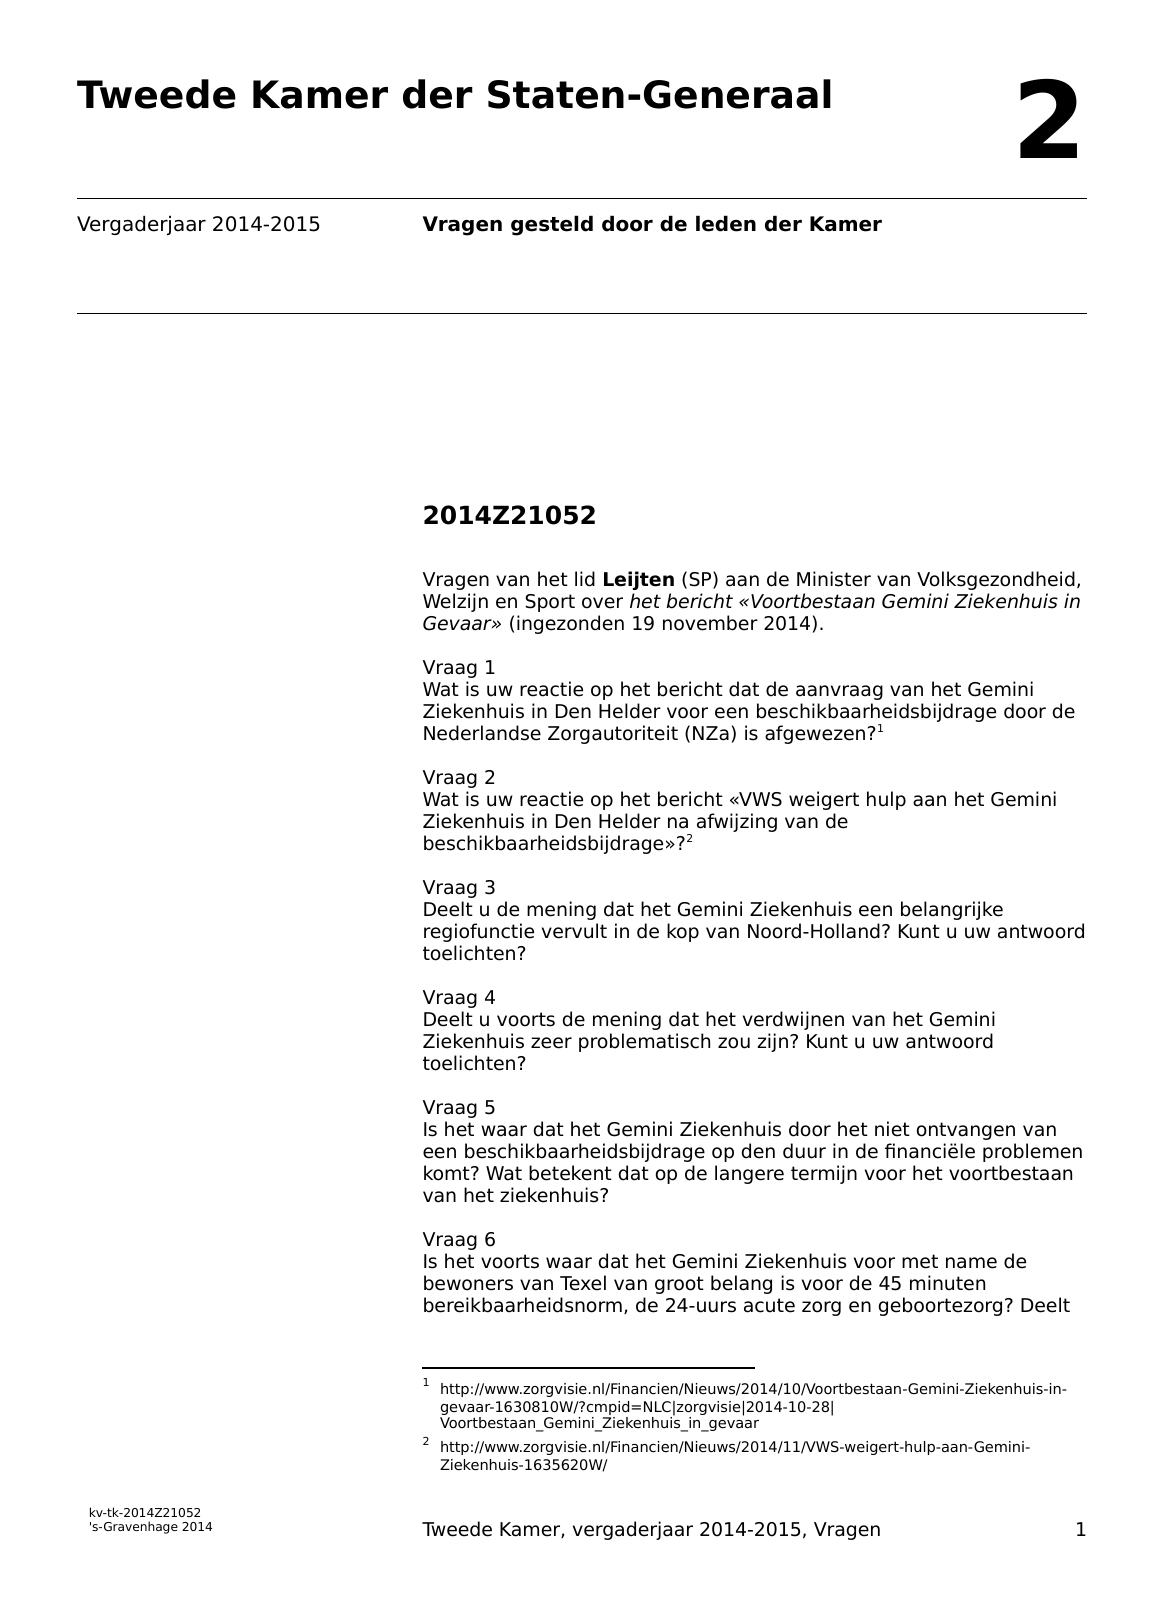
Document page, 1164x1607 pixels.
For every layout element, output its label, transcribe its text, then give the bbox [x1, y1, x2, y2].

text Vragen van het lid Leijten (SP) aan de Minister van Volksgezondheid, Welzijn en Sport over het bericht «Voortbestaan Gemini Ziekenhuis in Gevaar» (ingezonden 19 november 2014). [422, 569, 1087, 635]
table_header 2 [886, 59, 1087, 198]
table_cell Vragen gesteld door de leden der Kamer [422, 199, 1087, 313]
text 2014Z21052 [422, 501, 1087, 531]
text Vraag 5 [422, 1097, 1087, 1119]
table_header Tweede Kamer der Staten-Generaal [77, 59, 886, 198]
text Deelt u de mening dat het Gemini Ziekenhuis een belangrijke regiofunctie vervult in de kop van Noord-Holland? Kunt u uw antwoord toelichten? [422, 899, 1087, 965]
text Deelt u voorts de mening dat het verdwijnen van het Gemini Ziekenhuis zeer problematisch zou zijn? Kunt u uw antwoord toelichten? [422, 1009, 1087, 1075]
text Vraag 6 [422, 1229, 1087, 1251]
text Vraag 3 [422, 877, 1087, 899]
table_cell Vergaderjaar 2014-2015 [77, 199, 422, 313]
text Wat is uw reactie op het bericht dat de aanvraag van het Gemini Ziekenhuis in Den Helder voor een beschikbaarheidsbijdrage door de Nederlandse Zorgautoriteit (NZa) is afgewezen? [422, 679, 1087, 745]
text Is het waar dat het Gemini Ziekenhuis door het niet ontvangen van een beschikbaarheidsbijdrage op den duur in de financiële problemen komt? Wat betekent dat op de langere termijn voor het voortbestaan van het ziekenhuis? [422, 1119, 1087, 1207]
text http://www.zorgvisie.nl/Financien/Nieuws/2014/10/Voortbestaan-Gemini-Ziekenhuis-in-gevaar-1630810W/?cmpid=NLC|zorgvisie|2014-10-28|Voortbestaan_Gemini_Ziekenhuis_in_gevaar [422, 1377, 1087, 1432]
text Vraag 2 [422, 767, 1087, 789]
text kv-tk-2014Z21052 [88, 1506, 323, 1520]
text Vraag 1 [422, 657, 1087, 679]
text Is het voorts waar dat het Gemini Ziekenhuis voor met name de bewoners van Texel van groot belang is voor de 45 minuten bereikbaarheidsnorm, de 24-uurs acute zorg en geboortezorg? Deelt [422, 1251, 1087, 1317]
text Vraag 4 [422, 987, 1087, 1009]
text 's-Gravenhage 2014 [88, 1520, 323, 1534]
text http://www.zorgvisie.nl/Financien/Nieuws/2014/11/VWS-weigert-hulp-aan-Gemini-Ziekenhuis-1635620W/ [422, 1435, 1087, 1474]
text Wat is uw reactie op het bericht «VWS weigert hulp aan het Gemini Ziekenhuis in Den Helder na afwijzing van de beschikbaarheidsbijdrage»? [422, 789, 1087, 855]
